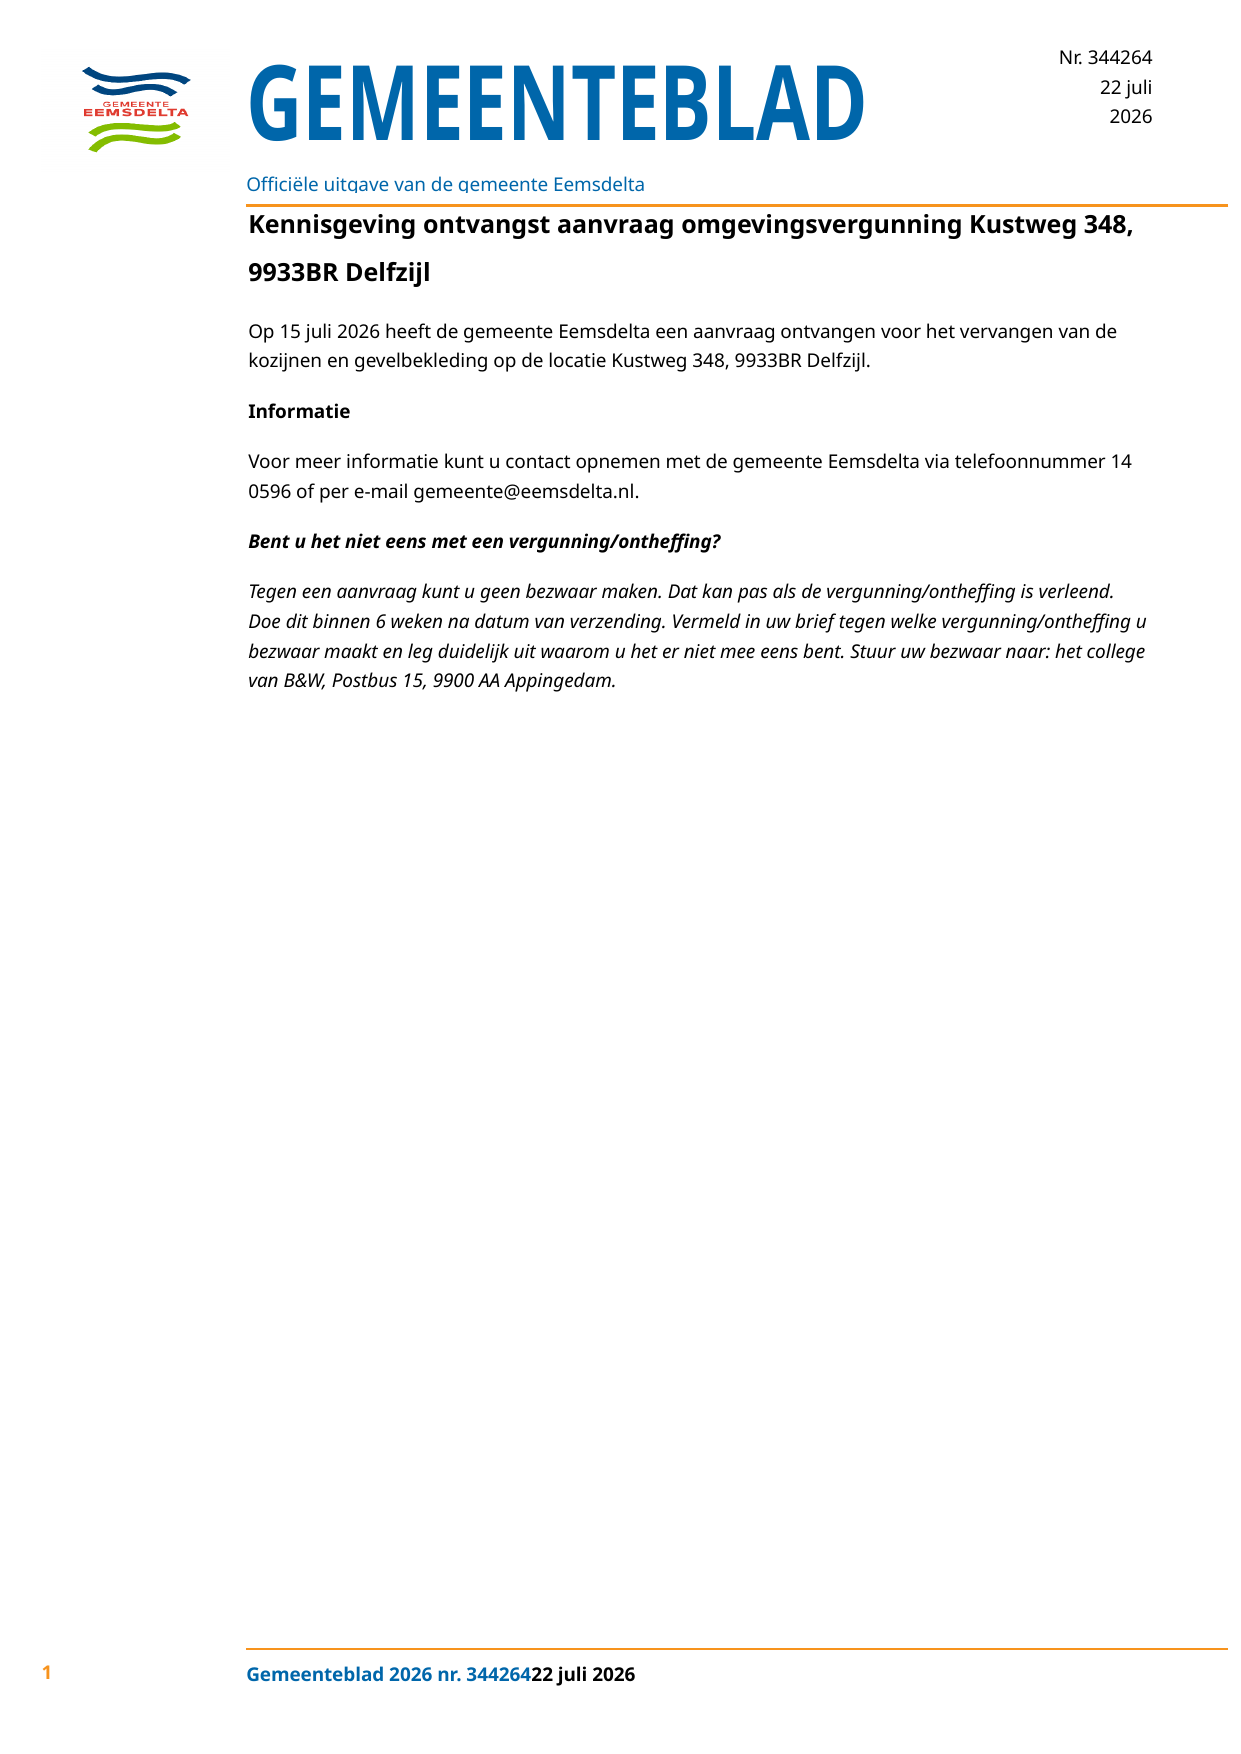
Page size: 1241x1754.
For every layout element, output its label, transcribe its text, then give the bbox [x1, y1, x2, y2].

picture [41, 47, 231, 172]
text Bent u het niet eens met een vergunning/ontheffing? [248, 528, 1152, 554]
text Op 15 juli 2026 heeft de gemeente Eemsdelta een aanvraag ontvangen voor het vervangen van de kozijnen en gevelbekleding op de locatie Kustweg 348, 9933BR Delfzijl. [248, 318, 1152, 373]
text Kennisgeving ontvangst aanvraag omgevingsvergunning Kustweg 348, 9933BR Delfzijl [248, 207, 1152, 288]
text Voor meer informatie kunt u contact opnemen met de gemeente Eemsdelta via telefoonnummer 14 0596 of per e-mail gemeente@eemsdelta.nl. [248, 448, 1152, 504]
text Tegen een aanvraag kunt u geen bezwaar maken. Dat kan pas als de vergunning/ontheffing is verleend. Doe dit binnen 6 weken na datum van verzending. Vermeld in uw brief tegen welke vergunning/ontheffing u bezwaar maakt en leg duidelijk uit waarom u het er niet mee eens bent. Stuur uw bezwaar naar: het college van B&W, Postbus 15, 9900 AA Appingedam. [248, 579, 1152, 693]
text Informatie [248, 398, 1152, 424]
